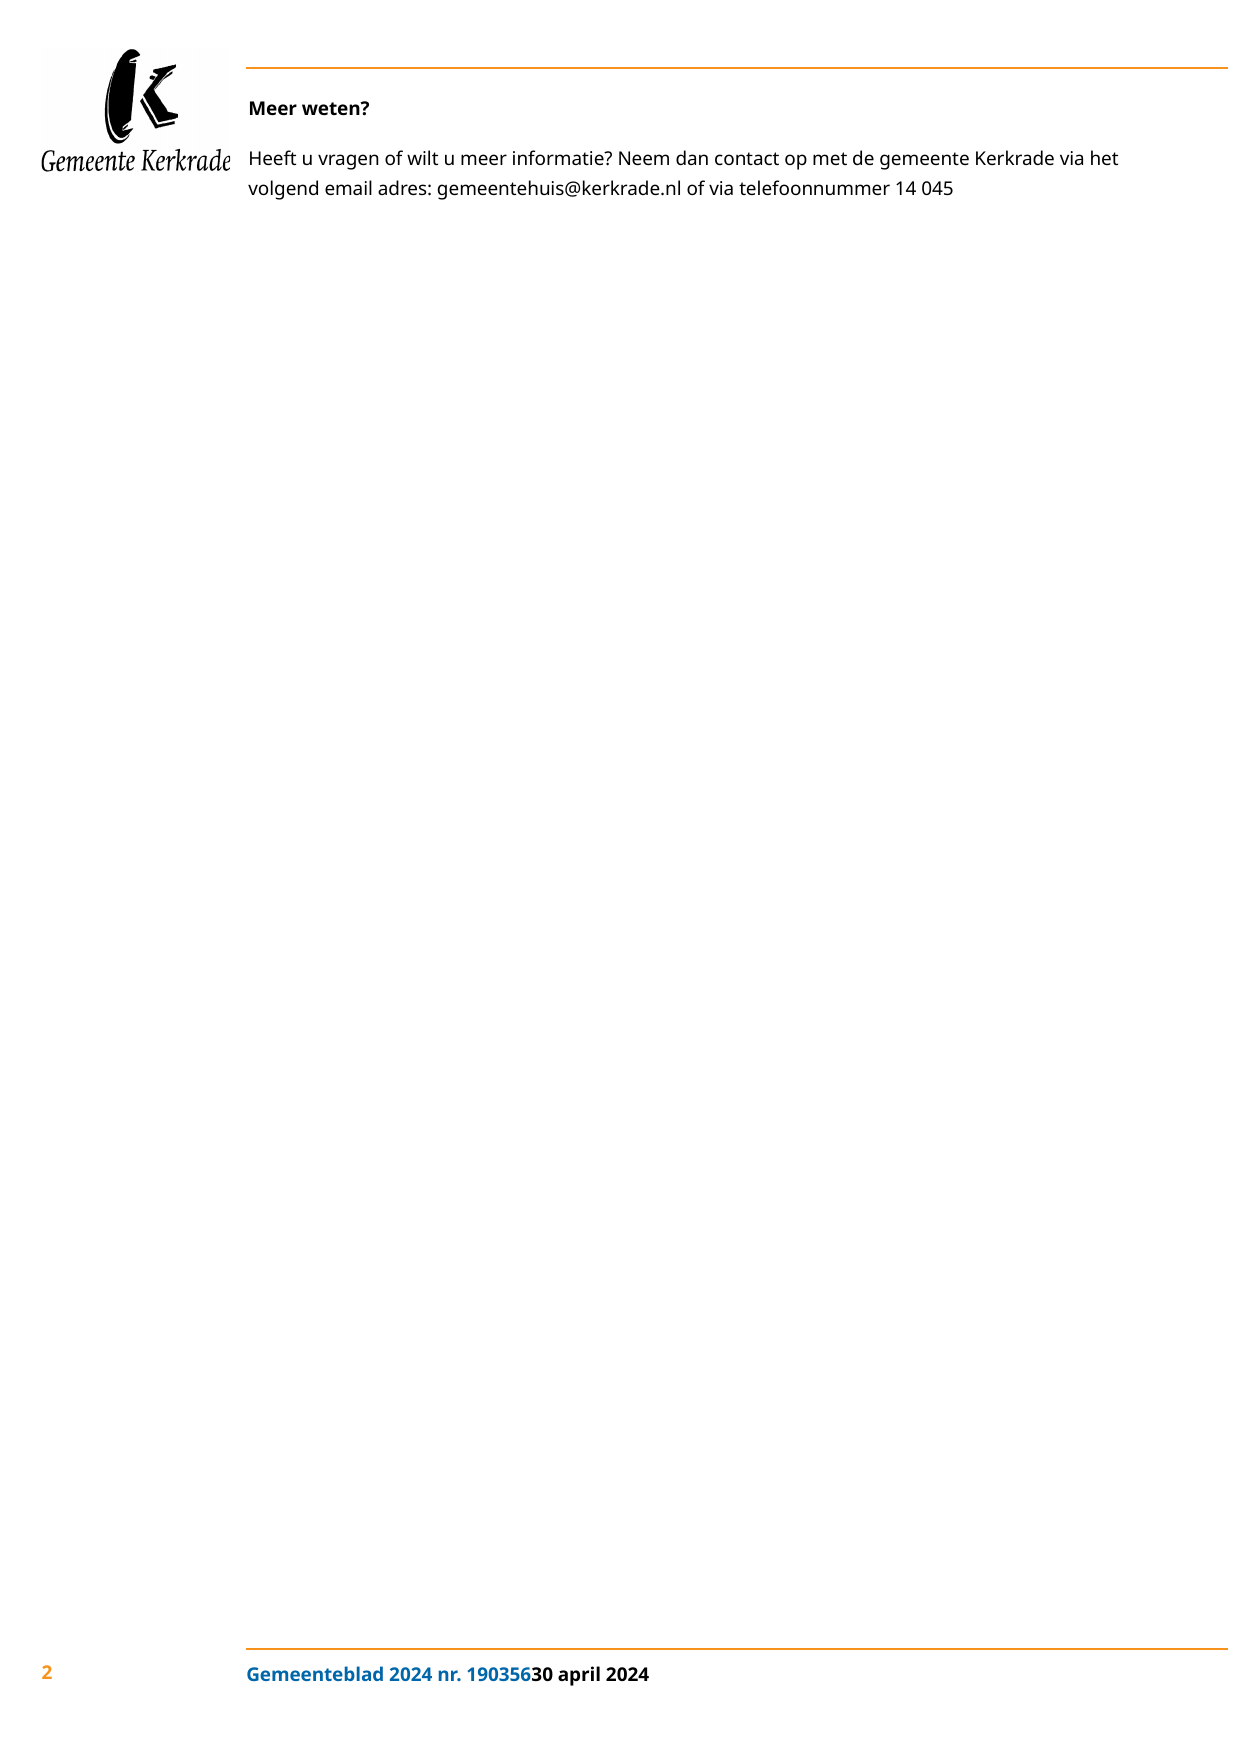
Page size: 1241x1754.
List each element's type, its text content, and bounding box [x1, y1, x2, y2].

text Heeft u vragen of wilt u meer informatie? Neem dan contact op met de gemeente Kerkrade via het volgend email adres: gemeentehuis@kerkrade.nl of via telefoonnummer 14 045 [248, 145, 1152, 201]
text Meer weten? [248, 95, 1152, 121]
picture [41, 47, 231, 172]
